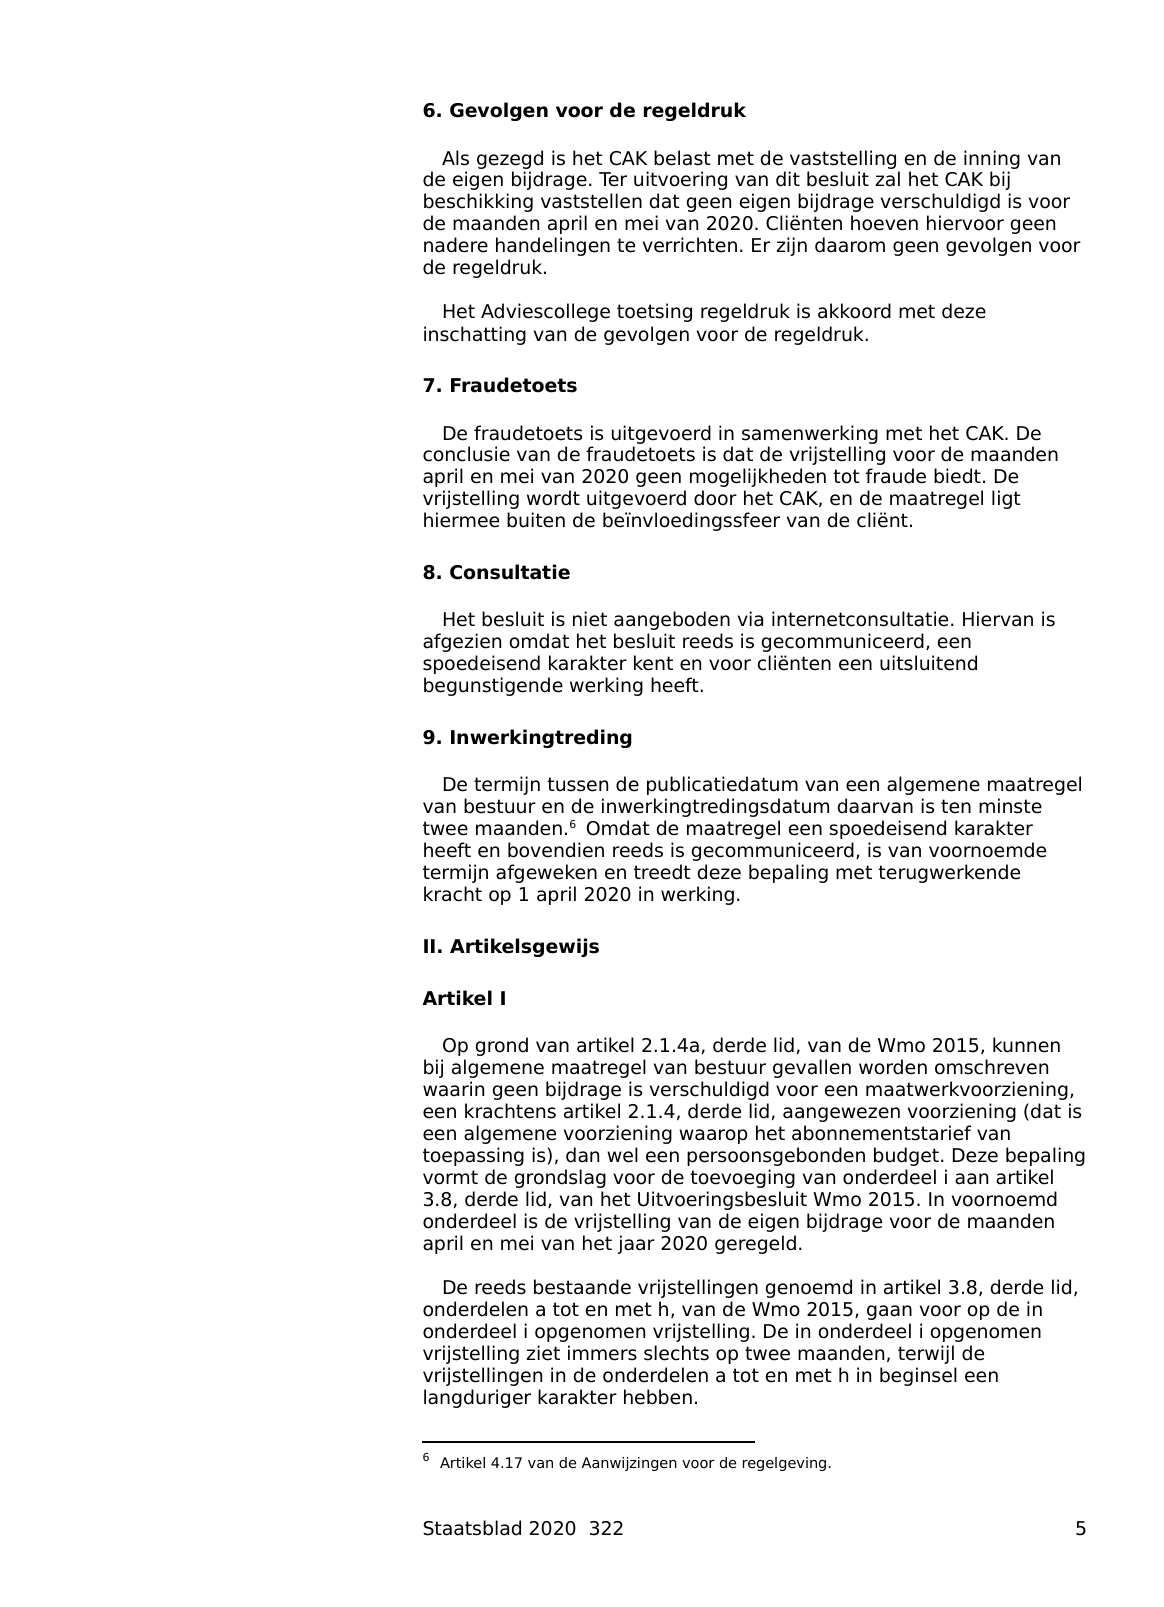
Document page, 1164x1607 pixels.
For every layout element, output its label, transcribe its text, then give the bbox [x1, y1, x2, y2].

text Het besluit is niet aangeboden via internetconsultatie. Hiervan is afgezien omdat het besluit reeds is gecommuniceerd, een spoedeisend karakter kent en voor cliënten een uitsluitend begunstigende werking heeft. [422, 609, 1087, 697]
text Als gezegd is het CAK belast met de vaststelling en de inning van de eigen bijdrage. Ter uitvoering van dit besluit zal het CAK bij beschikking vaststellen dat geen eigen bijdrage verschuldigd is voor de maanden april en mei van 2020. Cliënten hoeven hiervoor geen nadere handelingen te verrichten. Er zijn daarom geen gevolgen voor de regeldruk. [422, 147, 1087, 279]
text De fraudetoets is uitgevoerd in samenwerking met het CAK. De conclusie van de fraudetoets is dat de vrijstelling voor de maanden april en mei van 2020 geen mogelijkheden tot fraude biedt. De vrijstelling wordt uitgevoerd door het CAK, en de maatregel ligt hiermee buiten de beïnvloedingssfeer van de cliënt. [422, 422, 1087, 532]
subtitle Artikel I [422, 988, 1087, 1010]
subtitle 7. Fraudetoets [422, 375, 1087, 397]
subtitle II. Artikelsgewijs [422, 936, 1087, 958]
subtitle 6. Gevolgen voor de regeldruk [422, 100, 1087, 122]
subtitle 8. Consultatie [422, 562, 1087, 584]
subtitle 9. Inwerkingtreding [422, 727, 1087, 749]
text Op grond van artikel 2.1.4a, derde lid, van de Wmo 2015, kunnen bij algemene maatregel van bestuur gevallen worden omschreven waarin geen bijdrage is verschuldigd voor een maatwerkvoorziening, een krachtens artikel 2.1.4, derde lid, aangewezen voorziening (dat is een algemene voorziening waarop het abonnementstarief van toepassing is), dan wel een persoonsgebonden budget. Deze bepaling vormt de grondslag voor de toevoeging van onderdeel i aan artikel 3.8, derde lid, van het Uitvoeringsbesluit Wmo 2015. In voornoemd onderdeel is de vrijstelling van de eigen bijdrage voor de maanden april en mei van het jaar 2020 geregeld. [422, 1035, 1087, 1255]
text De termijn tussen de publicatiedatum van een algemene maatregel van bestuur en de inwerkingtredingsdatum daarvan is ten minste twee maanden. Omdat de maatregel een spoedeisend karakter heeft en bovendien reeds is gecommuniceerd, is van voornoemde termijn afgeweken en treedt deze bepaling met terugwerkende kracht op 1 april 2020 in werking. [422, 774, 1087, 906]
text Het Adviescollege toetsing regeldruk is akkoord met deze inschatting van de gevolgen voor de regeldruk. [422, 301, 1087, 345]
text De reeds bestaande vrijstellingen genoemd in artikel 3.8, derde lid, onderdelen a tot en met h, van de Wmo 2015, gaan voor op de in onderdeel i opgenomen vrijstelling. De in onderdeel i opgenomen vrijstelling ziet immers slechts op twee maanden, terwijl de vrijstellingen in de onderdelen a tot en met h in beginsel een langduriger karakter hebben. [422, 1277, 1087, 1409]
text Artikel 4.17 van de Aanwijzingen voor de regelgeving. [422, 1451, 1087, 1473]
